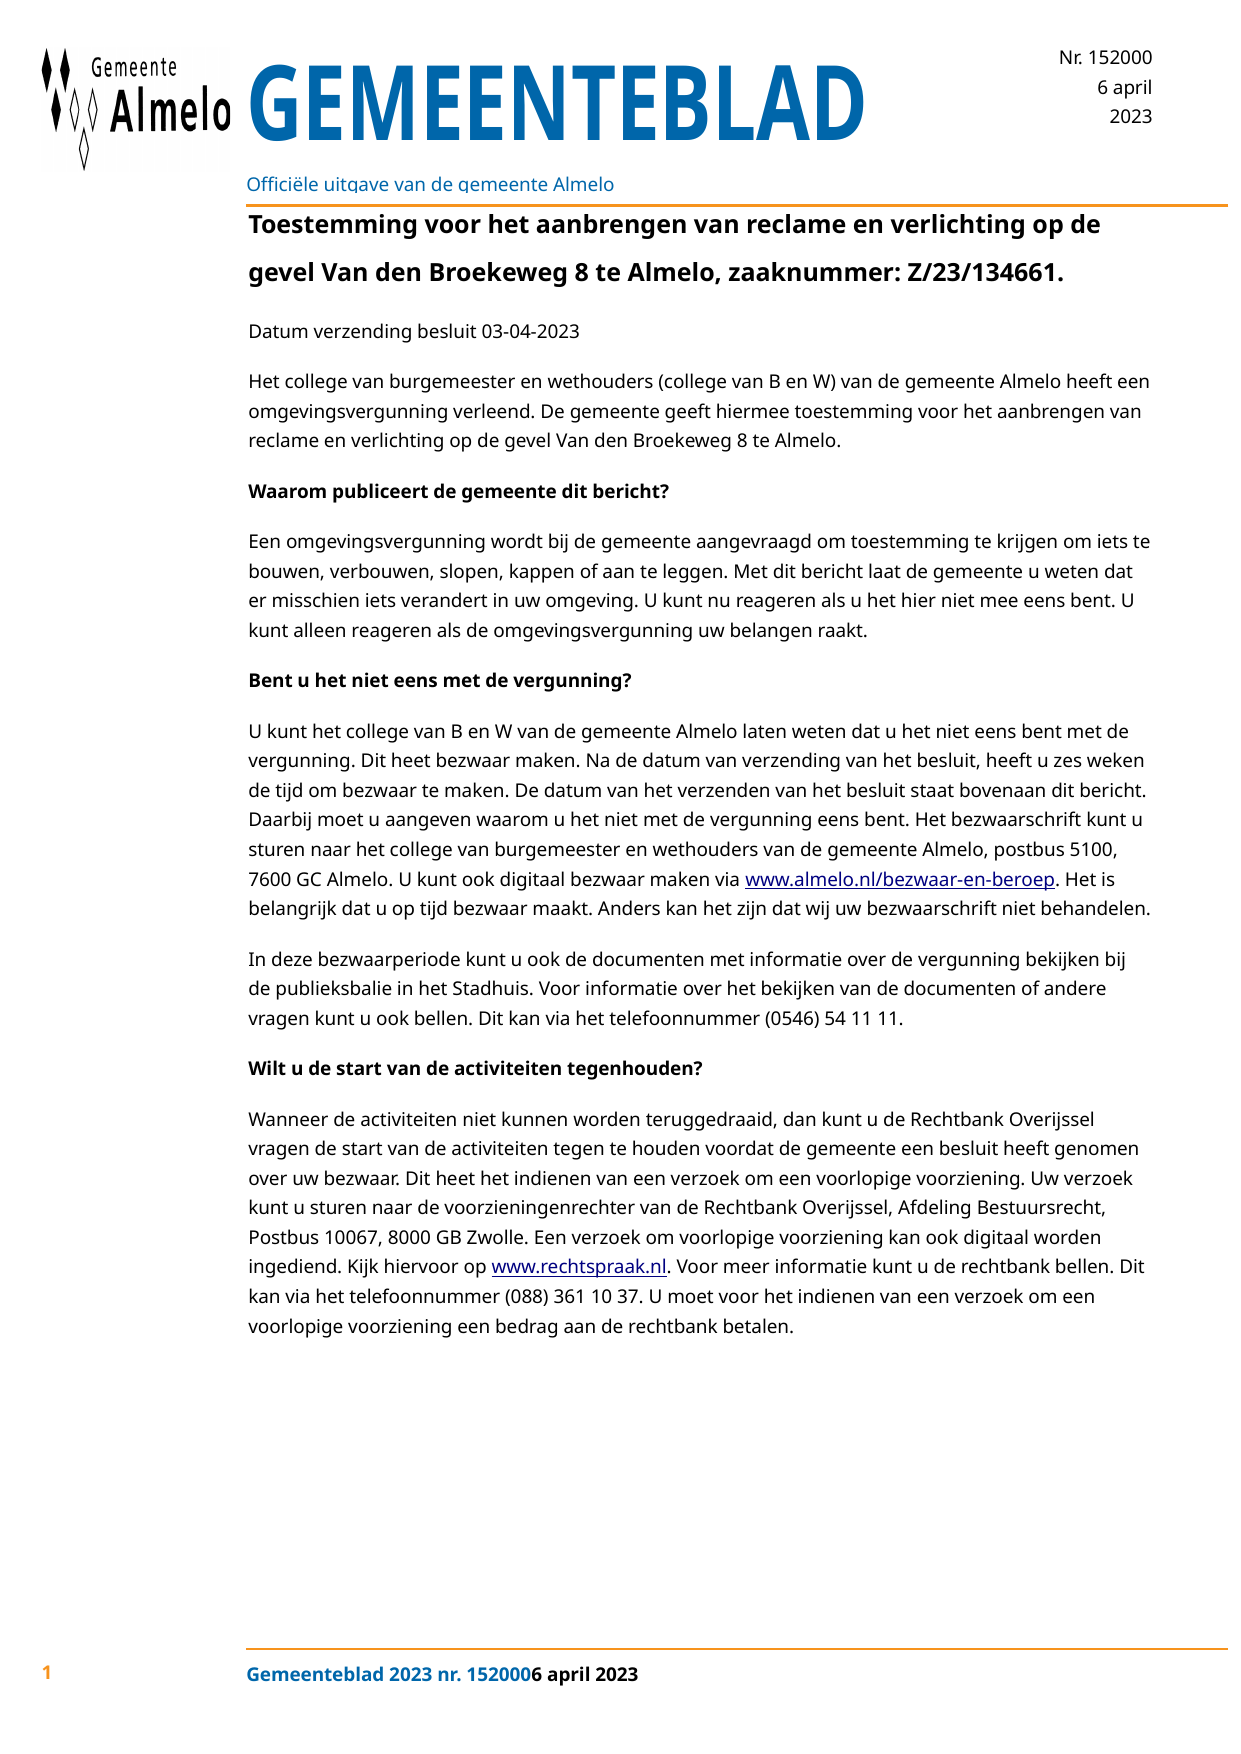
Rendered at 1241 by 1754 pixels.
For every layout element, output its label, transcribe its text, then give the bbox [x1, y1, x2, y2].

text In deze bezwaarperiode kunt u ook de documenten met informatie over de vergunning bekijken bij de publieksbalie in het Stadhuis. Voor informatie over het bekijken van de documenten of andere vragen kunt u ook bellen. Dit kan via het telefoonnummer (0546) 54 11 11. [248, 946, 1152, 1031]
text Wilt u de start van de activiteiten tegenhouden? [248, 1055, 1152, 1081]
text Bent u het niet eens met de vergunning? [248, 667, 1152, 693]
text Toestemming voor het aanbrengen van reclame en verlichting op de gevel Van den Broekeweg 8 te Almelo, zaaknummer: Z/23/134661. [248, 207, 1152, 288]
text Datum verzending besluit 03-04-2023 [248, 318, 1152, 344]
picture [41, 47, 231, 172]
text U kunt het college van B en W van de gemeente Almelo laten weten dat u het niet eens bent met de vergunning. Dit heet bezwaar maken. Na de datum van verzending van het besluit, heeft u zes weken de tijd om bezwaar te maken. De datum van het verzenden van het besluit staat bovenaan dit bericht. Daarbij moet u aangeven waarom u het niet met de vergunning eens bent. Het bezwaarschrift kunt u sturen naar het college van burgemeester en wethouders van de gemeente Almelo, postbus 5100, 7600 GC Almelo. U kunt ook digitaal bezwaar maken via www.almelo.nl/bezwaar-en-beroep. Het is belangrijk dat u op tijd bezwaar maakt. Anders kan het zijn dat wij uw bezwaarschrift niet behandelen. [248, 718, 1152, 921]
text Een omgevingsvergunning wordt bij de gemeente aangevraagd om toestemming te krijgen om iets te bouwen, verbouwen, slopen, kappen of aan te leggen. Met dit bericht laat de gemeente u weten dat er misschien iets verandert in uw omgeving. U kunt nu reageren als u het hier niet mee eens bent. U kunt alleen reageren als de omgevingsvergunning uw belangen raakt. [248, 528, 1152, 643]
text Het college van burgemeester en wethouders (college van B en W) van de gemeente Almelo heeft een omgevingsvergunning verleend. De gemeente geeft hiermee toestemming voor het aanbrengen van reclame en verlichting op de gevel Van den Broekeweg 8 te Almelo. [248, 368, 1152, 453]
text Waarom publiceert de gemeente dit bericht? [248, 478, 1152, 504]
text Wanneer de activiteiten niet kunnen worden teruggedraaid, dan kunt u de Rechtbank Overijssel vragen de start van de activiteiten tegen te houden voordat de gemeente een besluit heeft genomen over uw bezwaar. Dit heet het indienen van een verzoek om een voorlopige voorziening. Uw verzoek kunt u sturen naar de voorzieningenrechter van de Rechtbank Overijssel, Afdeling Bestuursrecht, Postbus 10067, 8000 GB Zwolle. Een verzoek om voorlopige voorziening kan ook digitaal worden ingediend. Kijk hiervoor op www.rechtspraak.nl. Voor meer informatie kunt u de rechtbank bellen. Dit kan via het telefoonnummer (088) 361 10 37. U moet voor het indienen van een verzoek om een voorlopige voorziening een bedrag aan de rechtbank betalen. [248, 1106, 1152, 1339]
